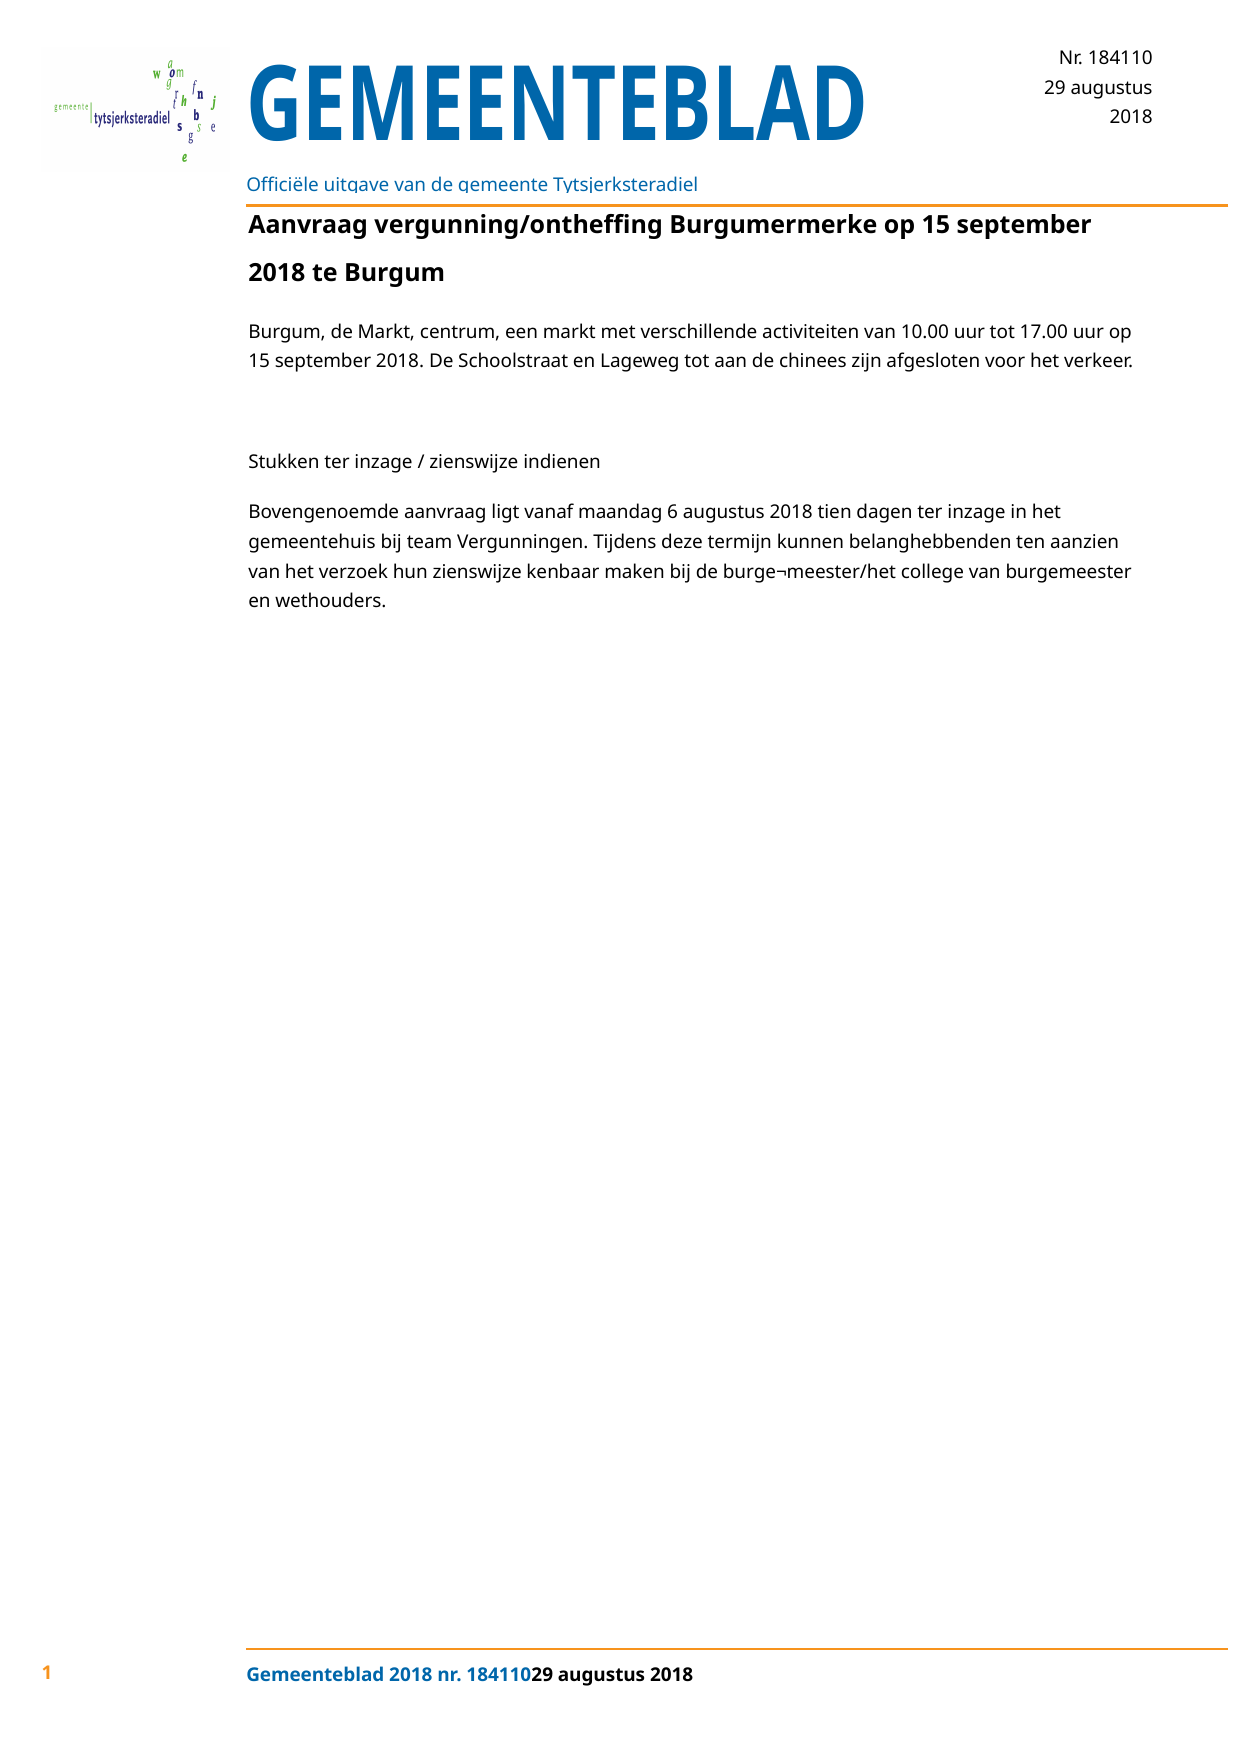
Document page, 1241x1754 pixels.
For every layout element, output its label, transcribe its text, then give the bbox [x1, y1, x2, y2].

text Bovengenoemde aanvraag ligt vanaf maandag 6 augustus 2018 tien dagen ter inzage in het gemeentehuis bij team Vergunningen. Tijdens deze termijn kunnen belanghebbenden ten aanzien van het verzoek hun zienswijze kenbaar maken bij de burge¬meester/het college van burgemeester en wethouders. [248, 499, 1152, 613]
text Aanvraag vergunning/ontheffing Burgumermerke op 15 september 2018 te Burgum [248, 207, 1152, 288]
text Stukken ter inzage / zienswijze indienen [248, 448, 1152, 474]
text Burgum, de Markt, centrum, een markt met verschillende activiteiten van 10.00 uur tot 17.00 uur op 15 september 2018. De Schoolstraat en Lageweg tot aan de chinees zijn afgesloten voor het verkeer. [248, 318, 1152, 373]
picture [41, 47, 231, 172]
